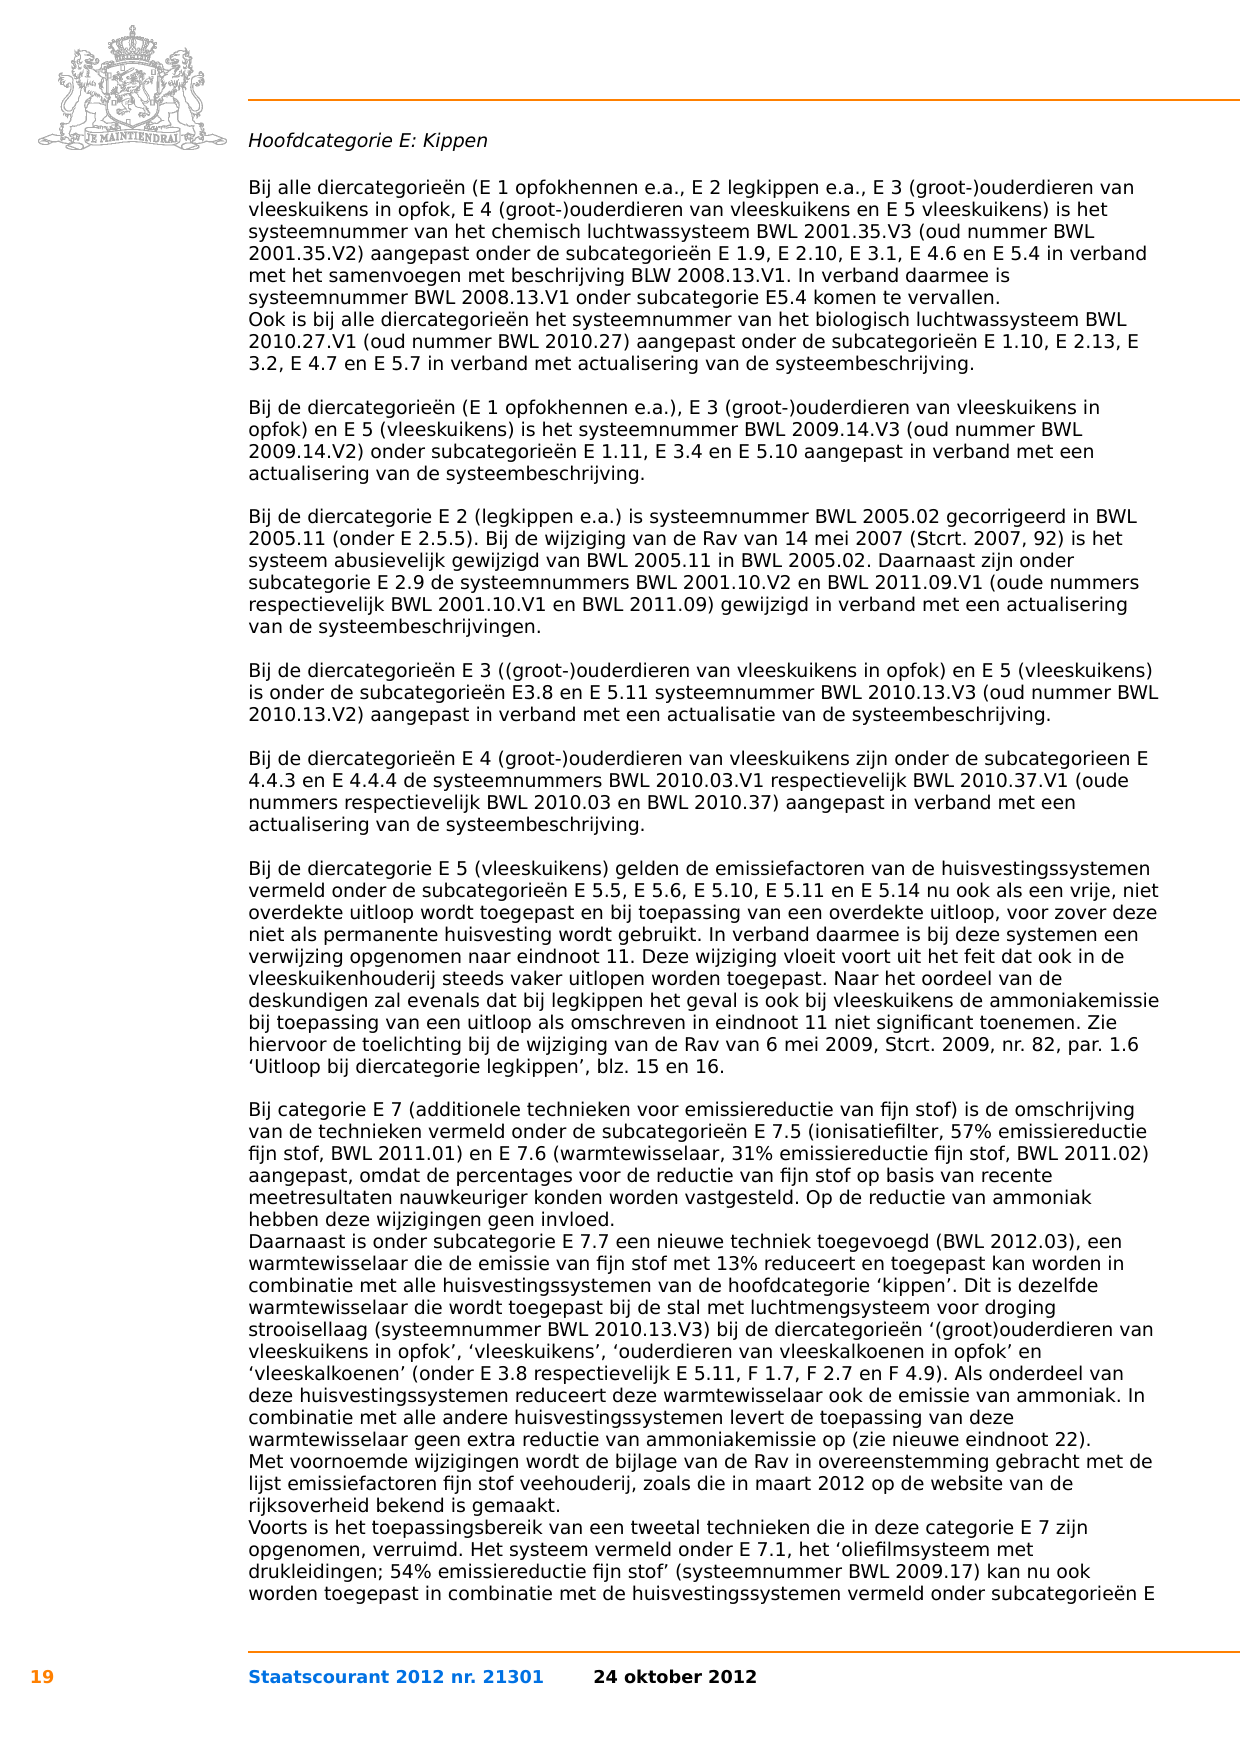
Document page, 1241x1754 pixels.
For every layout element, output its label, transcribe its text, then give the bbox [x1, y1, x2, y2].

picture [38, 25, 227, 150]
text Ook is bij alle diercategorieën het systeemnummer van het biologisch luchtwassysteem BWL 2010.27.V1 (oud nummer BWL 2010.27) aangepast onder de subcategorieën E 1.10, E 2.13, E 3.2, E 4.7 en E 5.7 in verband met actualisering van de systeembeschrijving. [248, 309, 1163, 375]
text Bij de diercategorieën (E 1 opfokhennen e.a.), E 3 (groot-)ouderdieren van vleeskuikens in opfok) en E 5 (vleeskuikens) is het systeemnummer BWL 2009.14.V3 (oud nummer BWL 2009.14.V2) onder subcategorieën E 1.11, E 3.4 en E 5.10 aangepast in verband met een actualisering van de systeembeschrijving. [248, 397, 1163, 484]
text Bij alle diercategorieën (E 1 opfokhennen e.a., E 2 legkippen e.a., E 3 (groot-)ouderdieren van vleeskuikens in opfok, E 4 (groot-)ouderdieren van vleeskuikens en E 5 vleeskuikens) is het systeemnummer van het chemisch luchtwassysteem BWL 2001.35.V3 (oud nummer BWL 2001.35.V2) aangepast onder de subcategorieën E 1.9, E 2.10, E 3.1, E 4.6 en E 5.4 in verband met het samenvoegen met beschrijving BLW 2008.13.V1. In verband daarmee is systeemnummer BWL 2008.13.V1 onder subcategorie E5.4 komen te vervallen. [248, 177, 1163, 309]
text Bij de diercategorieën E 4 (groot-)ouderdieren van vleeskuikens zijn onder de subcategorieen E 4.4.3 en E 4.4.4 de systeemnummers BWL 2010.03.V1 respectievelijk BWL 2010.37.V1 (oude nummers respectievelijk BWL 2010.03 en BWL 2010.37) aangepast in verband met een actualisering van de systeembeschrijving. [248, 748, 1163, 836]
text Bij de diercategorie E 2 (legkippen e.a.) is systeemnummer BWL 2005.02 gecorrigeerd in BWL 2005.11 (onder E 2.5.5). Bij de wijziging van de Rav van 14 mei 2007 (Stcrt. 2007, 92) is het systeem abusievelijk gewijzigd van BWL 2005.11 in BWL 2005.02. Daarnaast zijn onder subcategorie E 2.9 de systeemnummers BWL 2001.10.V2 en BWL 2011.09.V1 (oude nummers respectievelijk BWL 2001.10.V1 en BWL 2011.09) gewijzigd in verband met een actualisering van de systeembeschrijvingen. [248, 506, 1163, 638]
text Voorts is het toepassingsbereik van een tweetal technieken die in deze categorie E 7 zijn opgenomen, verruimd. Het systeem vermeld onder E 7.1, het ‘oliefilmsysteem met drukleidingen; 54% emissiereductie fijn stof’ (systeemnummer BWL 2009.17) kan nu ook worden toegepast in combinatie met de huisvestingssystemen vermeld onder subcategorieën E [248, 1517, 1163, 1605]
text Bij de diercategorie E 5 (vleeskuikens) gelden de emissiefactoren van de huisvestingssystemen vermeld onder de subcategorieën E 5.5, E 5.6, E 5.10, E 5.11 en E 5.14 nu ook als een vrije, niet overdekte uitloop wordt toegepast en bij toepassing van een overdekte uitloop, voor zover deze niet als permanente huisvesting wordt gebruikt. In verband daarmee is bij deze systemen een verwijzing opgenomen naar eindnoot 11. Deze wijziging vloeit voort uit het feit dat ook in de vleeskuikenhouderij steeds vaker uitlopen worden toegepast. Naar het oordeel van de deskundigen zal evenals dat bij legkippen het geval is ook bij vleeskuikens de ammoniakemissie bij toepassing van een uitloop als omschreven in eindnoot 11 niet significant toenemen. Zie hiervoor de toelichting bij de wijziging van de Rav van 6 mei 2009, Stcrt. 2009, nr. 82, par. 1.6 ‘Uitloop bij diercategorie legkippen’, blz. 15 en 16. [248, 858, 1163, 1077]
text Daarnaast is onder subcategorie E 7.7 een nieuwe techniek toegevoegd (BWL 2012.03), een warmtewisselaar die de emissie van fijn stof met 13% reduceert en toegepast kan worden in combinatie met alle huisvestingssystemen van de hoofdcategorie ‘kippen’. Dit is dezelfde warmtewisselaar die wordt toegepast bij de stal met luchtmengsysteem voor droging strooisellaag (systeemnummer BWL 2010.13.V3) bij de diercategorieën ‘(groot)ouderdieren van vleeskuikens in opfok’, ‘vleeskuikens’, ‘ouderdieren van vleeskalkoenen in opfok’ en ‘vleeskalkoenen’ (onder E 3.8 respectievelijk E 5.11, F 1.7, F 2.7 en F 4.9). Als onderdeel van deze huisvestingssystemen reduceert deze warmtewisselaar ook de emissie van ammoniak. In combinatie met alle andere huisvestingssystemen levert de toepassing van deze warmtewisselaar geen extra reductie van ammoniakemissie op (zie nieuwe eindnoot 22). [248, 1231, 1163, 1451]
text Bij de diercategorieën E 3 ((groot-)ouderdieren van vleeskuikens in opfok) en E 5 (vleeskuikens) is onder de subcategorieën E3.8 en E 5.11 systeemnummer BWL 2010.13.V3 (oud nummer BWL 2010.13.V2) aangepast in verband met een actualisatie van de systeembeschrijving. [248, 660, 1163, 726]
text Met voornoemde wijzigingen wordt de bijlage van de Rav in overeenstemming gebracht met de lijst emissiefactoren fijn stof veehouderij, zoals die in maart 2012 op de website van de rijksoverheid bekend is gemaakt. [248, 1451, 1163, 1517]
text Bij categorie E 7 (additionele technieken voor emissiereductie van fijn stof) is de omschrijving van de technieken vermeld onder de subcategorieën E 7.5 (ionisatiefilter, 57% emissiereductie fijn stof, BWL 2011.01) en E 7.6 (warmtewisselaar, 31% emissiereductie fijn stof, BWL 2011.02) aangepast, omdat de percentages voor de reductie van fijn stof op basis van recente meetresultaten nauwkeuriger konden worden vastgesteld. Op de reductie van ammoniak hebben deze wijzigingen geen invloed. [248, 1099, 1163, 1231]
subtitle Hoofdcategorie E: Kippen [248, 130, 1163, 152]
